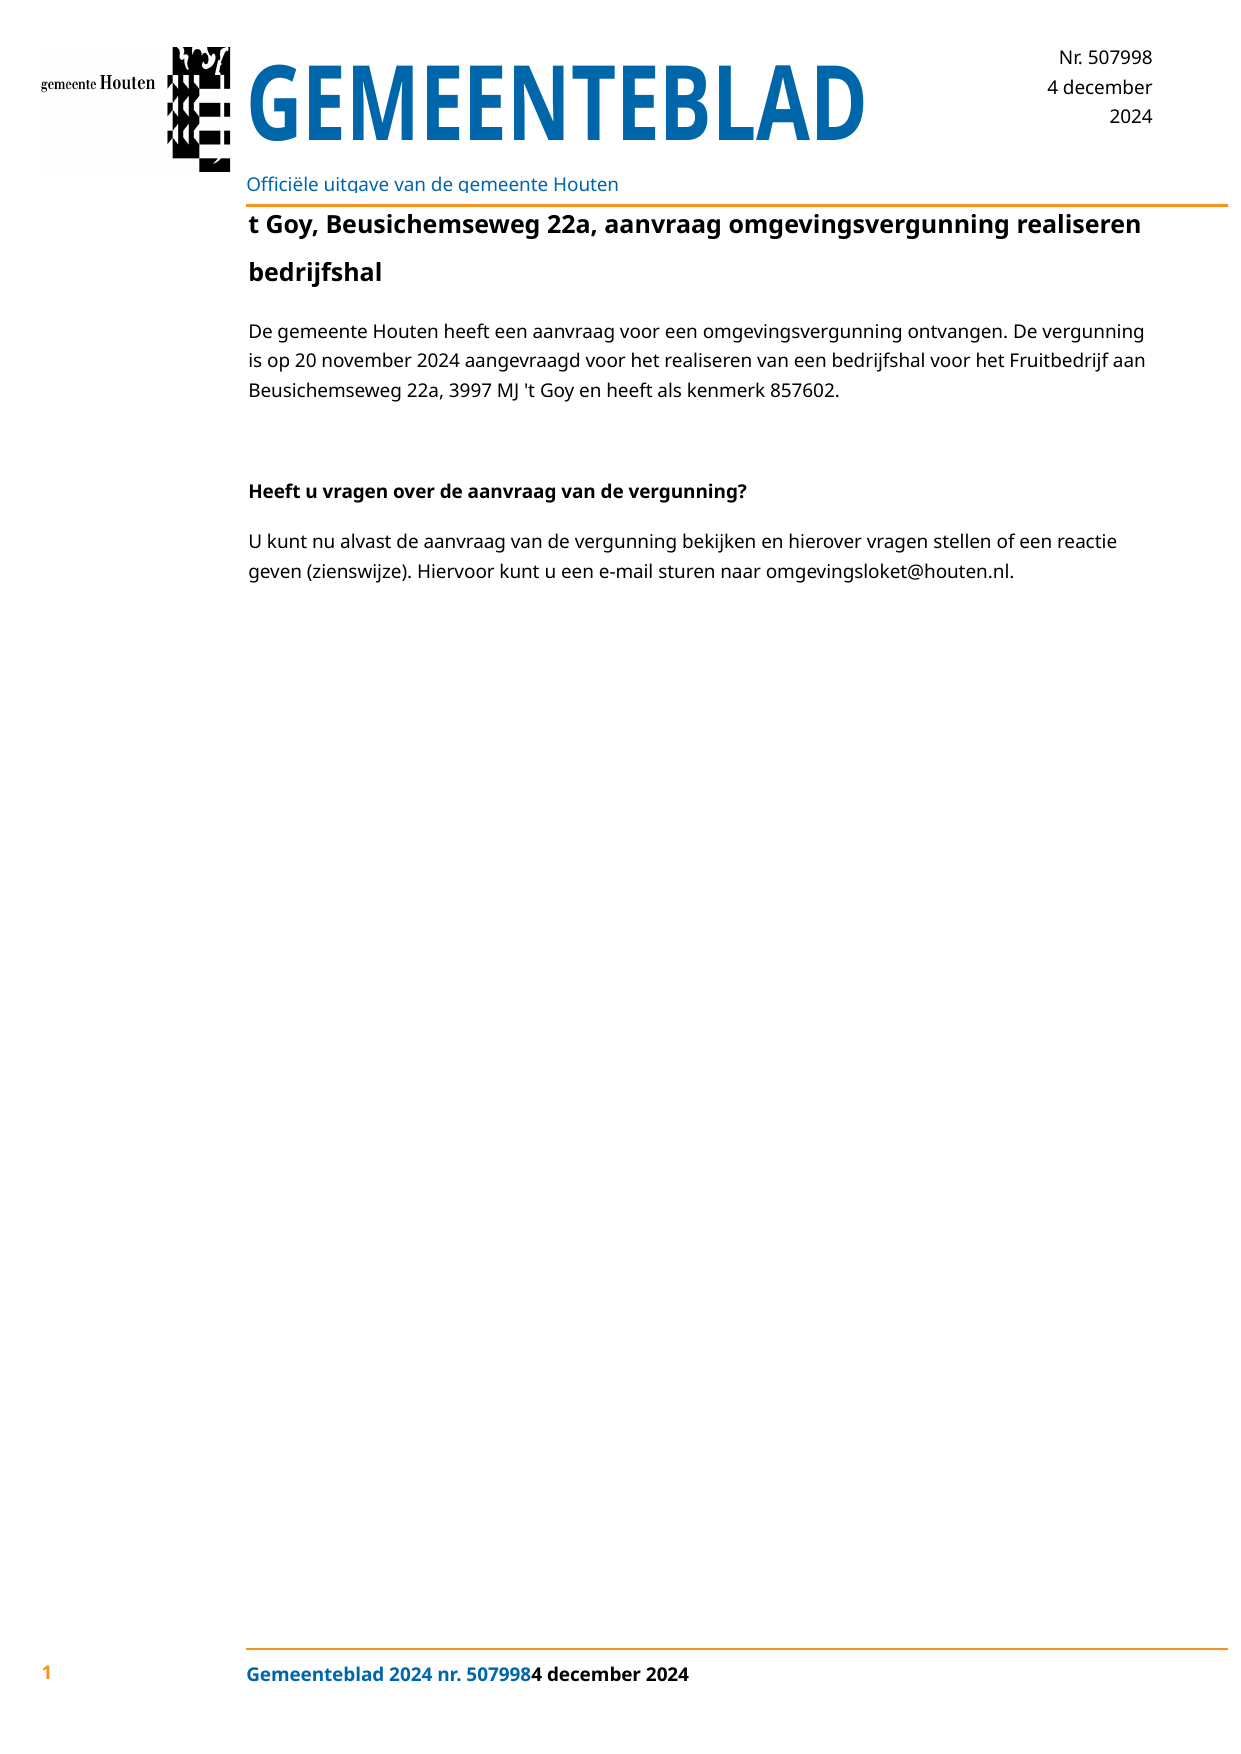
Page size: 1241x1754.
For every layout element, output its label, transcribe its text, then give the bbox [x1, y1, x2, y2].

text Heeft u vragen over de aanvraag van de vergunning? [248, 478, 1152, 504]
text t Goy, Beusichemseweg 22a, aanvraag omgevingsvergunning realiseren bedrijfshal [248, 207, 1152, 288]
picture [41, 47, 231, 172]
text U kunt nu alvast de aanvraag van de vergunning bekijken en hierover vragen stellen of een reactie geven (zienswijze). Hiervoor kunt u een e-mail sturen naar omgevingsloket@houten.nl. [248, 528, 1152, 584]
text De gemeente Houten heeft een aanvraag voor een omgevingsvergunning ontvangen. De vergunning is op 20 november 2024 aangevraagd voor het realiseren van een bedrijfshal voor het Fruitbedrijf aan Beusichemseweg 22a, 3997 MJ 't Goy en heeft als kenmerk 857602. [248, 318, 1152, 403]
